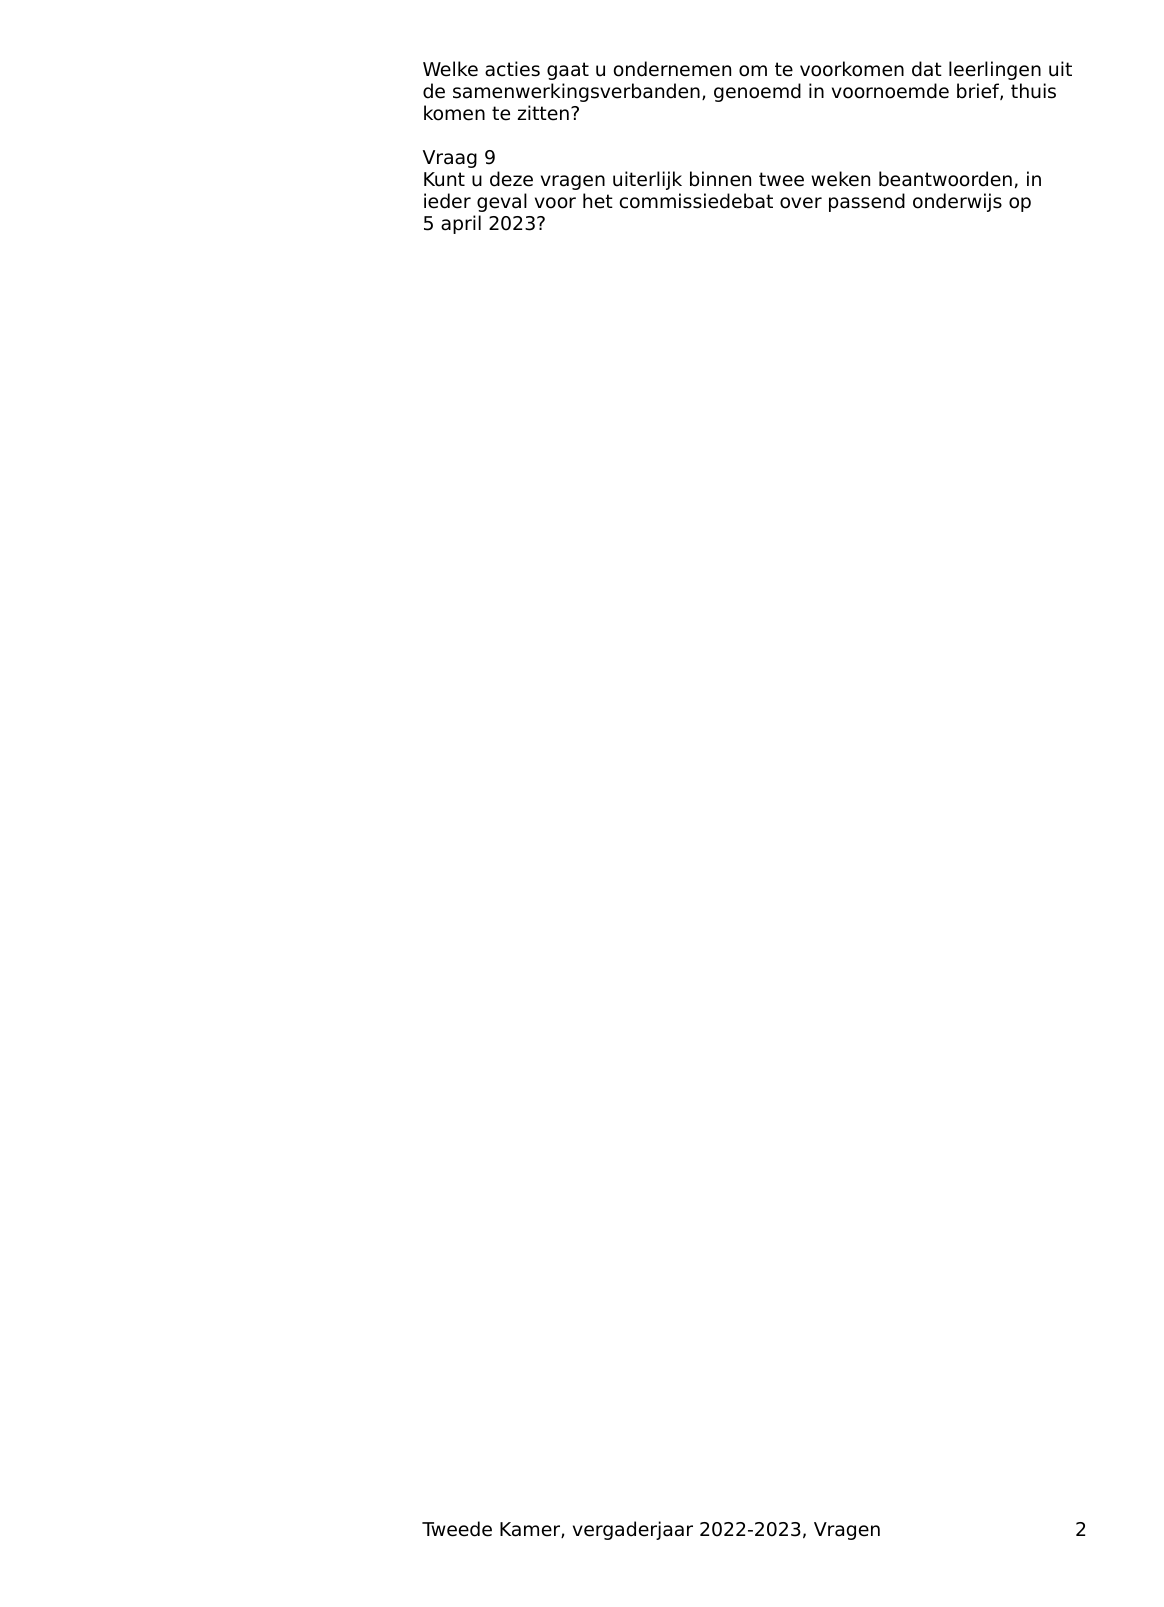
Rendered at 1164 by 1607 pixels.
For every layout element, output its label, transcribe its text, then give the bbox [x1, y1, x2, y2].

text Welke acties gaat u ondernemen om te voorkomen dat leerlingen uit de samenwerkingsverbanden, genoemd in voornoemde brief, thuis komen te zitten? [422, 59, 1087, 125]
text Vraag 9 [422, 147, 1087, 169]
text Kunt u deze vragen uiterlijk binnen twee weken beantwoorden, in ieder geval voor het commissiedebat over passend onderwijs op 5 april 2023? [422, 169, 1087, 235]
